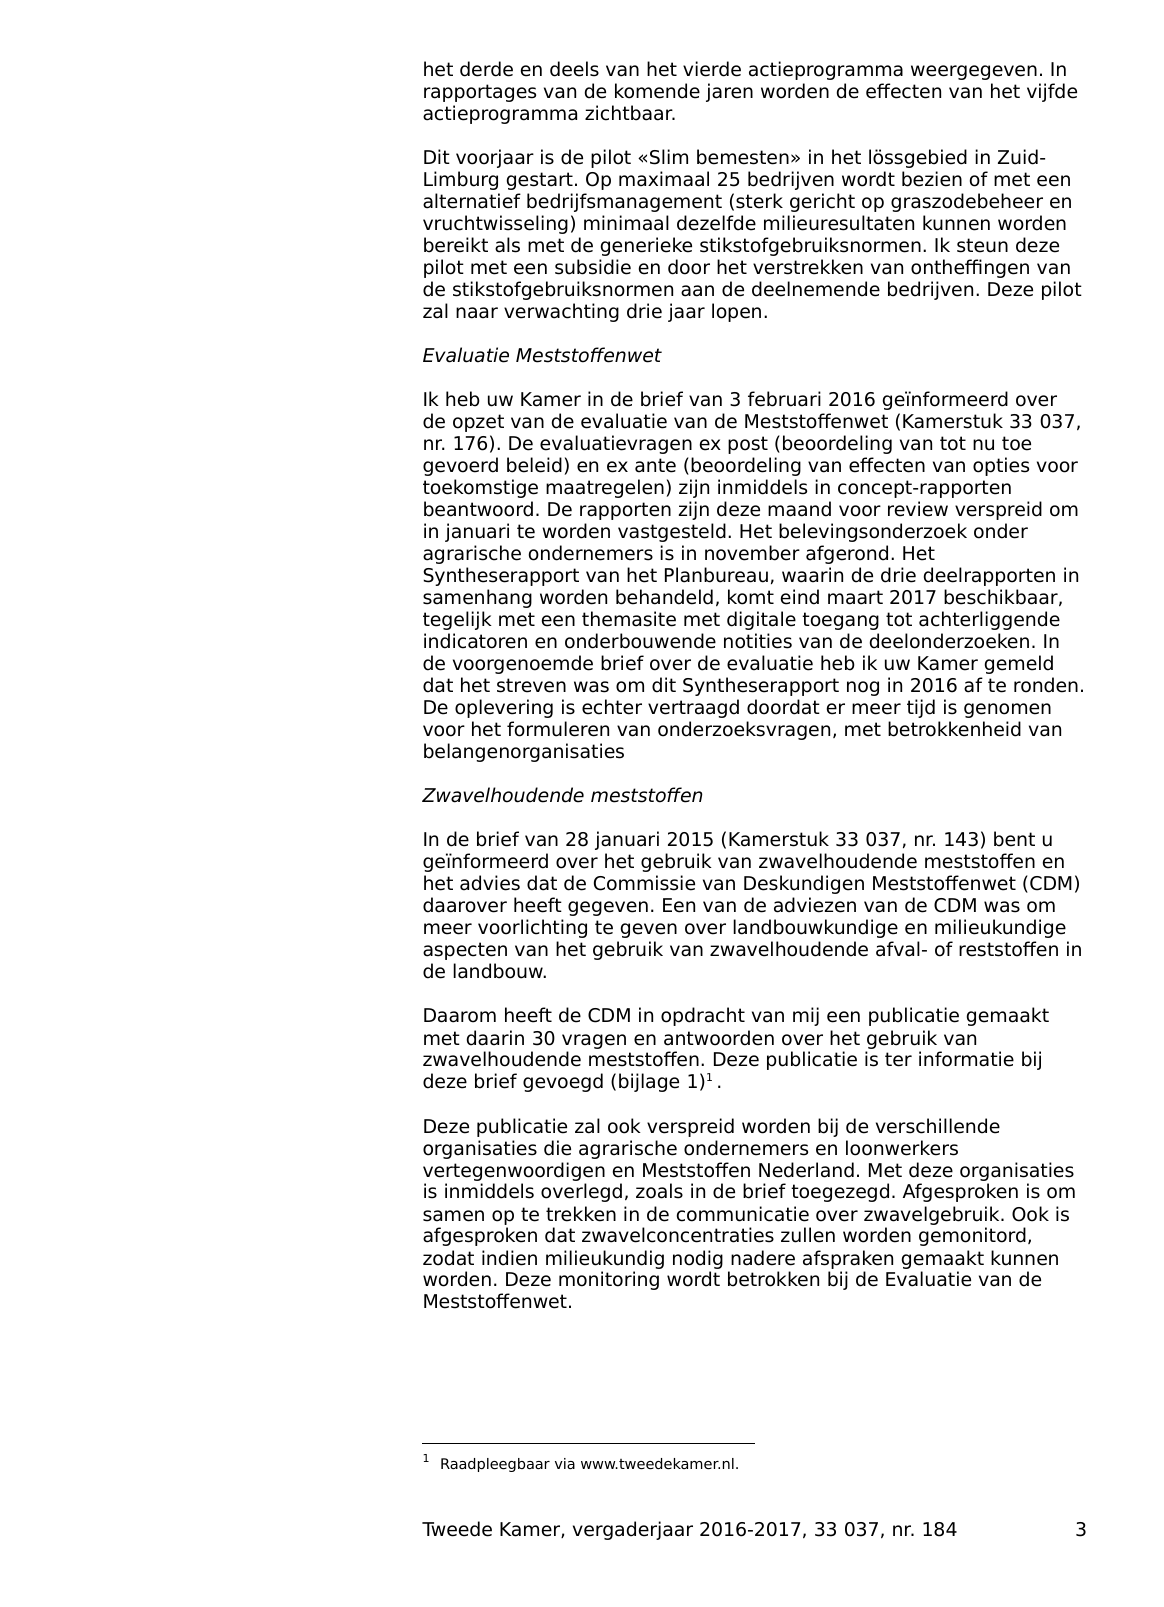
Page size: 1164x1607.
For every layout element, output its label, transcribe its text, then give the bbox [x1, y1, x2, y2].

text het derde en deels van het vierde actieprogramma weergegeven. In rapportages van de komende jaren worden de effecten van het vijfde actieprogramma zichtbaar. [422, 59, 1087, 125]
text Ik heb uw Kamer in de brief van 3 februari 2016 geïnformeerd over de opzet van de evaluatie van de Meststoffenwet (Kamerstuk 33 037, nr. 176). De evaluatievragen ex post (beoordeling van tot nu toe gevoerd beleid) en ex ante (beoordeling van effecten van opties voor toekomstige maatregelen) zijn inmiddels in concept-rapporten beantwoord. De rapporten zijn deze maand voor review verspreid om in januari te worden vastgesteld. Het belevingsonderzoek onder agrarische ondernemers is in november afgerond. Het Syntheserapport van het Planbureau, waarin de drie deelrapporten in samenhang worden behandeld, komt eind maart 2017 beschikbaar, tegelijk met een themasite met digitale toegang tot achterliggende indicatoren en onderbouwende notities van de deelonderzoeken. In de voorgenoemde brief over de evaluatie heb ik uw Kamer gemeld dat het streven was om dit Syntheserapport nog in 2016 af te ronden. De oplevering is echter vertraagd doordat er meer tijd is genomen voor het formuleren van onderzoeksvragen, met betrokkenheid van belangenorganisaties [422, 389, 1087, 763]
subtitle Evaluatie Meststoffenwet [422, 345, 1087, 367]
text Deze publicatie zal ook verspreid worden bij de verschillende organisaties die agrarische ondernemers en loonwerkers vertegenwoordigen en Meststoffen Nederland. Met deze organisaties is inmiddels overlegd, zoals in de brief toegezegd. Afgesproken is om samen op te trekken in de communicatie over zwavelgebruik. Ook is afgesproken dat zwavelconcentraties zullen worden gemonitord, zodat indien milieukundig nodig nadere afspraken gemaakt kunnen worden. Deze monitoring wordt betrokken bij de Evaluatie van de Meststoffenwet. [422, 1116, 1087, 1313]
subtitle Zwavelhoudende meststoffen [422, 785, 1087, 807]
text Raadpleegbaar via www.tweedekamer.nl. [422, 1452, 1087, 1474]
text Daarom heeft de CDM in opdracht van mij een publicatie gemaakt met daarin 30 vragen en antwoorden over het gebruik van zwavelhoudende meststoffen. Deze publicatie is ter informatie bij deze brief gevoegd (bijlage 1). [422, 1005, 1087, 1093]
text In de brief van 28 januari 2015 (Kamerstuk 33 037, nr. 143) bent u geïnformeerd over het gebruik van zwavelhoudende meststoffen en het advies dat de Commissie van Deskundigen Meststoffenwet (CDM) daarover heeft gegeven. Een van de adviezen van de CDM was om meer voorlichting te geven over landbouwkundige en milieukundige aspecten van het gebruik van zwavelhoudende afval- of reststoffen in de landbouw. [422, 829, 1087, 983]
text Dit voorjaar is de pilot «Slim bemesten» in het lössgebied in Zuid-Limburg gestart. Op maximaal 25 bedrijven wordt bezien of met een alternatief bedrijfsmanagement (sterk gericht op graszodebeheer en vruchtwisseling) minimaal dezelfde milieuresultaten kunnen worden bereikt als met de generieke stikstofgebruiksnormen. Ik steun deze pilot met een subsidie en door het verstrekken van ontheffingen van de stikstofgebruiksnormen aan de deelnemende bedrijven. Deze pilot zal naar verwachting drie jaar lopen. [422, 147, 1087, 323]
